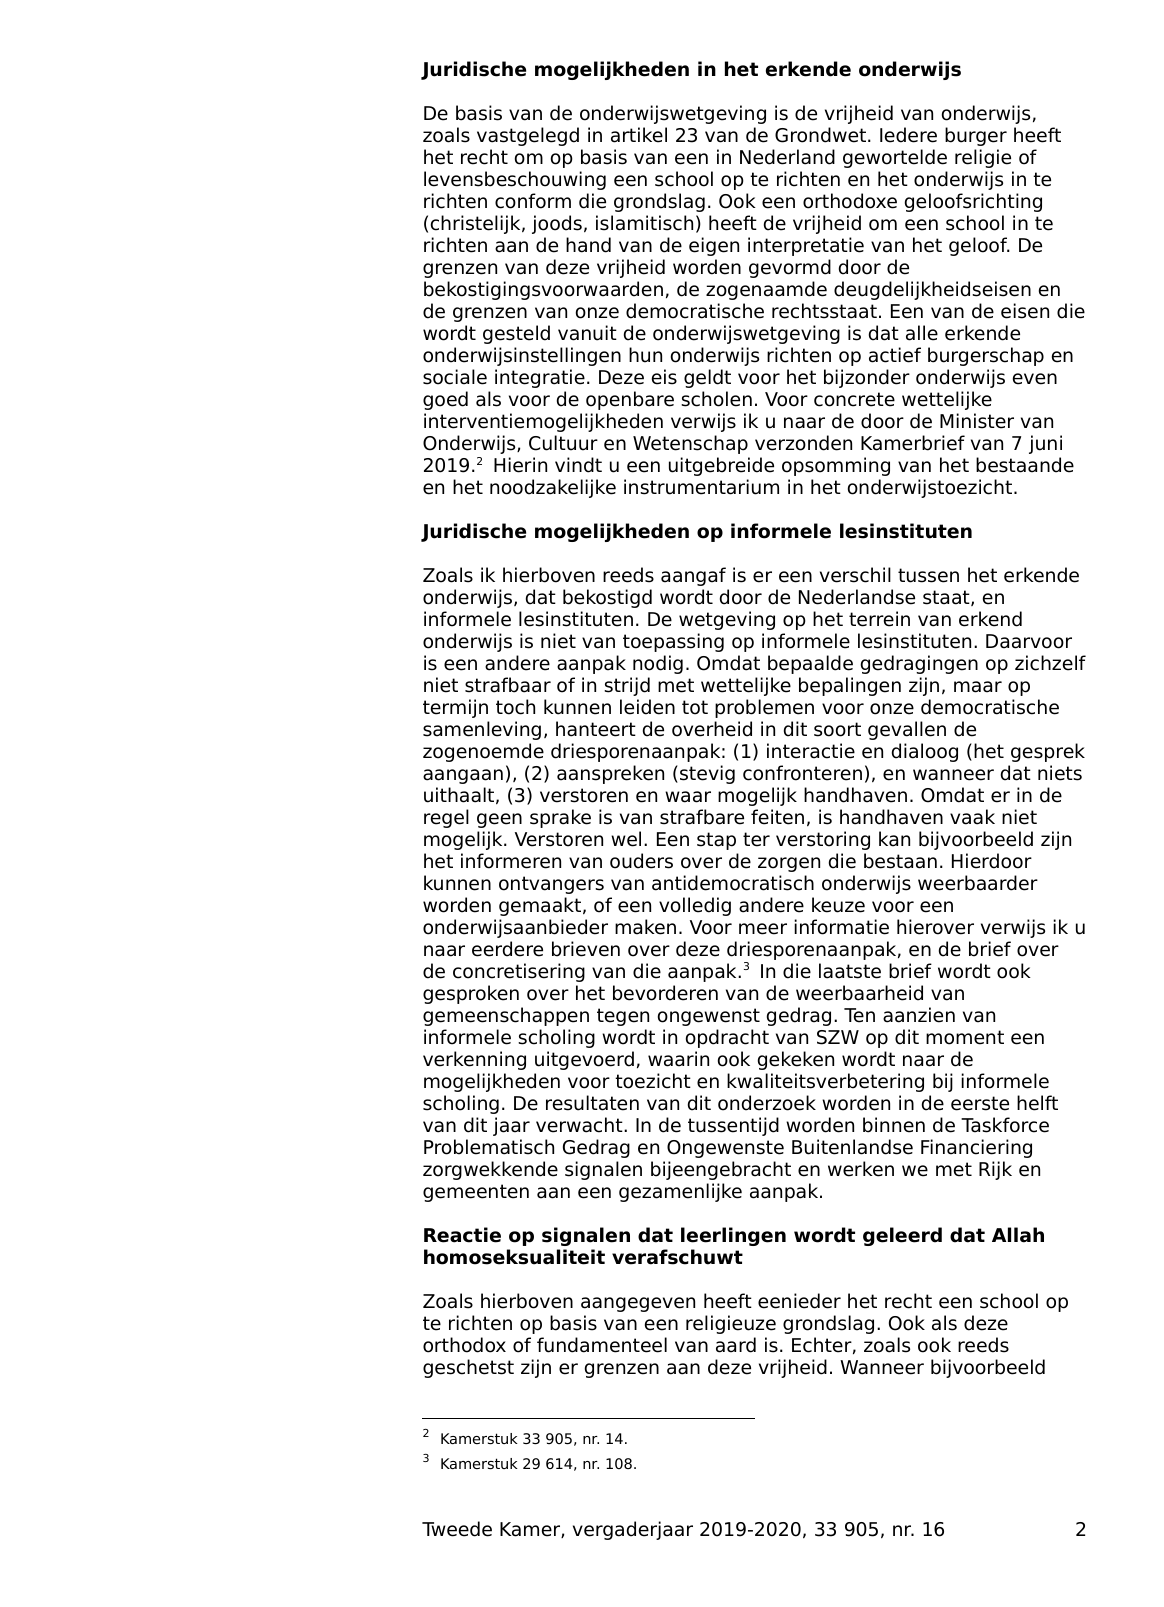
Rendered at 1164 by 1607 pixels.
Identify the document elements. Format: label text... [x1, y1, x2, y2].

text Zoals hierboven aangegeven heeft eenieder het recht een school op te richten op basis van een religieuze grondslag. Ook als deze orthodox of fundamenteel van aard is. Echter, zoals ook reeds geschetst zijn er grenzen aan deze vrijheid. Wanneer bijvoorbeeld [422, 1291, 1087, 1379]
text Kamerstuk 29 614, nr. 108. [422, 1452, 1087, 1474]
subtitle Reactie op signalen dat leerlingen wordt geleerd dat Allah homoseksualiteit verafschuwt [422, 1225, 1087, 1269]
subtitle Juridische mogelijkheden op informele lesinstituten [422, 521, 1087, 543]
text Zoals ik hierboven reeds aangaf is er een verschil tussen het erkende onderwijs, dat bekostigd wordt door de Nederlandse staat, en informele lesinstituten. De wetgeving op het terrein van erkend onderwijs is niet van toepassing op informele lesinstituten. Daarvoor is een andere aanpak nodig. Omdat bepaalde gedragingen op zichzelf niet strafbaar of in strijd met wettelijke bepalingen zijn, maar op termijn toch kunnen leiden tot problemen voor onze democratische samenleving, hanteert de overheid in dit soort gevallen de zogenoemde driesporenaanpak: (1) interactie en dialoog (het gesprek aangaan), (2) aanspreken (stevig confronteren), en wanneer dat niets uithaalt, (3) verstoren en waar mogelijk handhaven. Omdat er in de regel geen sprake is van strafbare feiten, is handhaven vaak niet mogelijk. Verstoren wel. Een stap ter verstoring kan bijvoorbeeld zijn het informeren van ouders over de zorgen die bestaan. Hierdoor kunnen ontvangers van antidemocratisch onderwijs weerbaarder worden gemaakt, of een volledig andere keuze voor een onderwijsaanbieder maken. Voor meer informatie hierover verwijs ik u naar eerdere brieven over deze driesporenaanpak, en de brief over de concretisering van die aanpak. In die laatste brief wordt ook gesproken over het bevorderen van de weerbaarheid van gemeenschappen tegen ongewenst gedrag. Ten aanzien van informele scholing wordt in opdracht van SZW op dit moment een verkenning uitgevoerd, waarin ook gekeken wordt naar de mogelijkheden voor toezicht en kwaliteitsverbetering bij informele scholing. De resultaten van dit onderzoek worden in de eerste helft van dit jaar verwacht. In de tussentijd worden binnen de Taskforce Problematisch Gedrag en Ongewenste Buitenlandse Financiering zorgwekkende signalen bijeengebracht en werken we met Rijk en gemeenten aan een gezamenlijke aanpak. [422, 565, 1087, 1203]
text De basis van de onderwijswetgeving is de vrijheid van onderwijs, zoals vastgelegd in artikel 23 van de Grondwet. Iedere burger heeft het recht om op basis van een in Nederland gewortelde religie of levensbeschouwing een school op te richten en het onderwijs in te richten conform die grondslag. Ook een orthodoxe geloofsrichting (christelijk, joods, islamitisch) heeft de vrijheid om een school in te richten aan de hand van de eigen interpretatie van het geloof. De grenzen van deze vrijheid worden gevormd door de bekostigingsvoorwaarden, de zogenaamde deugdelijkheidseisen en de grenzen van onze democratische rechtsstaat. Een van de eisen die wordt gesteld vanuit de onderwijswetgeving is dat alle erkende onderwijsinstellingen hun onderwijs richten op actief burgerschap en sociale integratie. Deze eis geldt voor het bijzonder onderwijs even goed als voor de openbare scholen. Voor concrete wettelijke interventiemogelijkheden verwijs ik u naar de door de Minister van Onderwijs, Cultuur en Wetenschap verzonden Kamerbrief van 7 juni 2019. Hierin vindt u een uitgebreide opsomming van het bestaande en het noodzakelijke instrumentarium in het onderwijstoezicht. [422, 103, 1087, 499]
text Kamerstuk 33 905, nr. 14. [422, 1427, 1087, 1449]
subtitle Juridische mogelijkheden in het erkende onderwijs [422, 59, 1087, 81]
